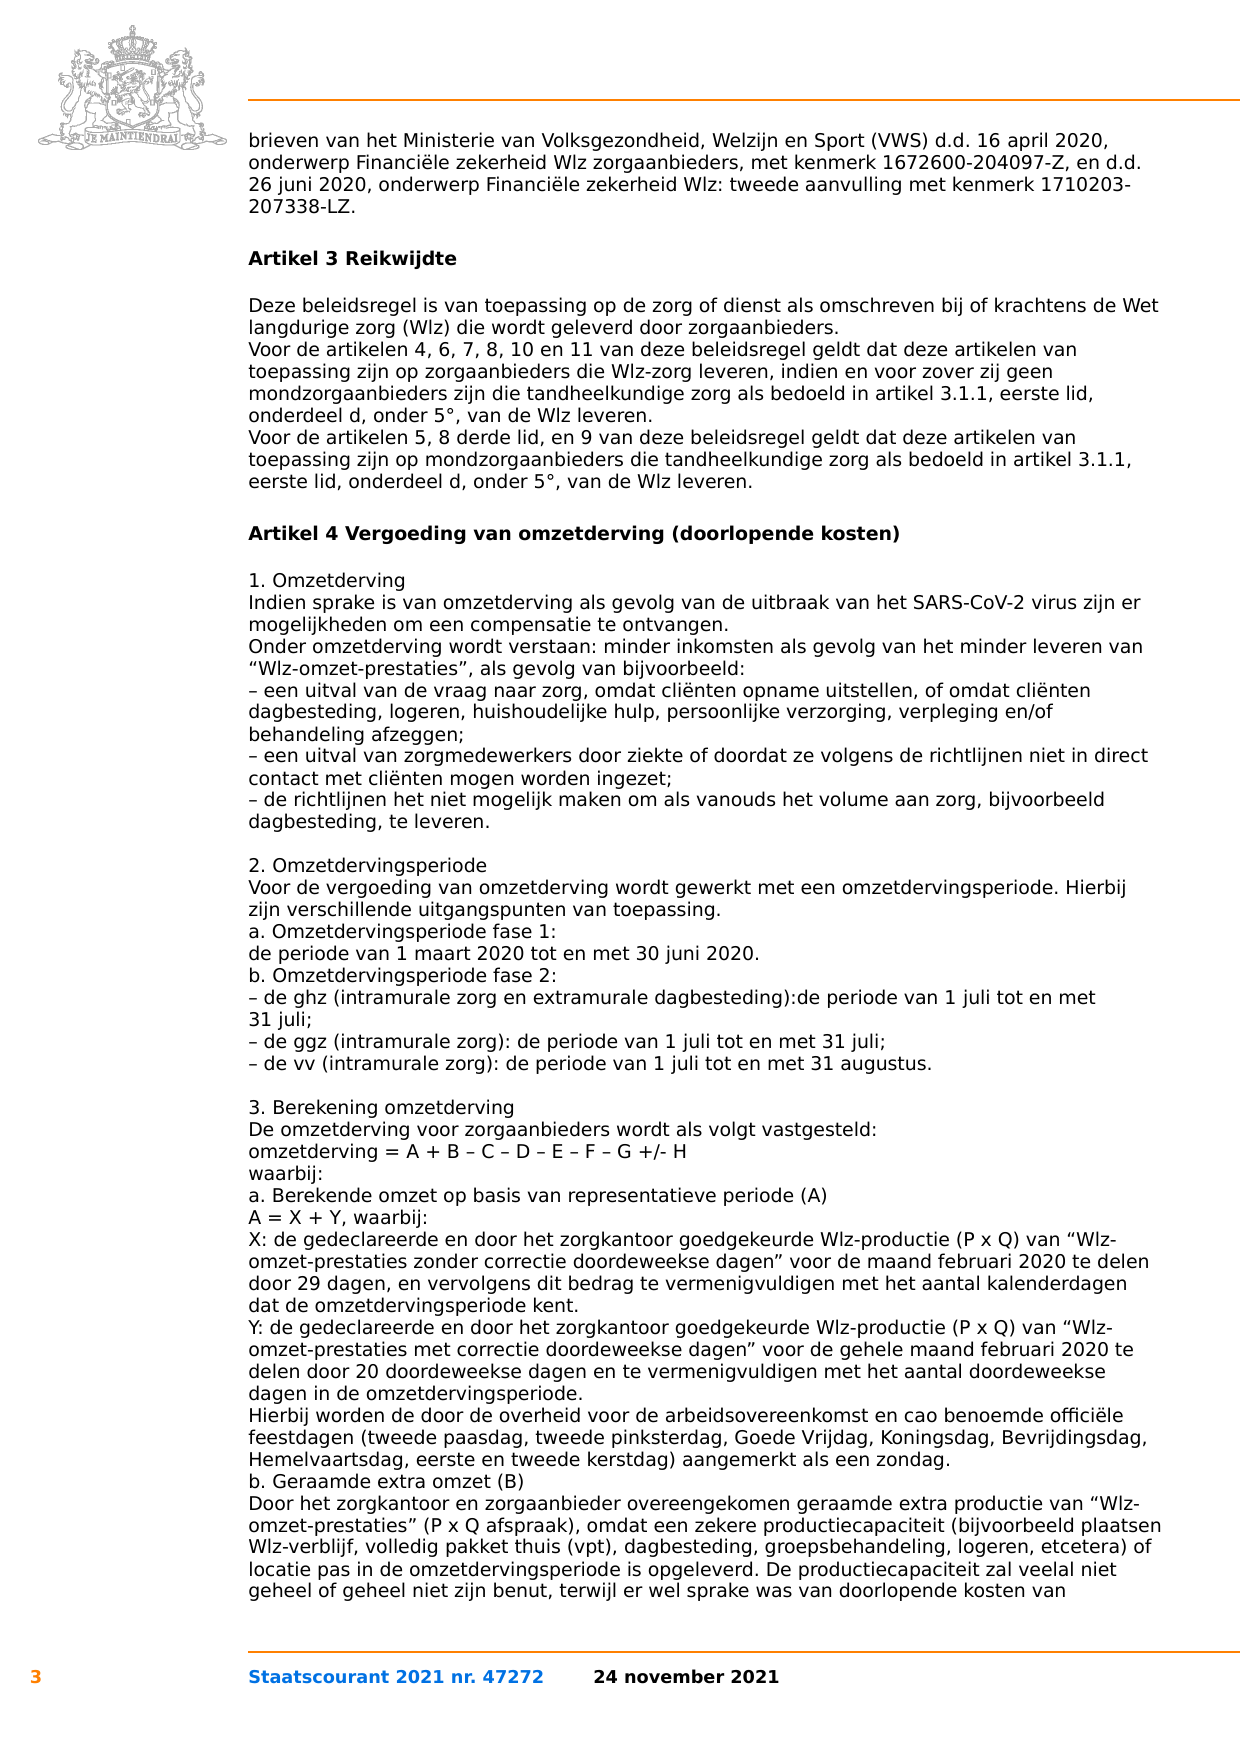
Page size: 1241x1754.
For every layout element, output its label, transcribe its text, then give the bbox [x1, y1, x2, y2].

text Voor de artikelen 5, 8 derde lid, en 9 van deze beleidsregel geldt dat deze artikelen van toepassing zijn op mondzorgaanbieders die tandheelkundige zorg als bedoeld in artikel 3.1.1, eerste lid, onderdeel d, onder 5°, van de Wlz leveren. [248, 427, 1163, 493]
text – de vv (intramurale zorg): de periode van 1 juli tot en met 31 augustus. [248, 1053, 1163, 1075]
text Indien sprake is van omzetderving als gevolg van de uitbraak van het SARS-CoV-2 virus zijn er mogelijkheden om een compensatie te ontvangen. [248, 592, 1163, 636]
picture [38, 25, 227, 150]
text de periode van 1 maart 2020 tot en met 30 juni 2020. [248, 943, 1163, 965]
text 1. Omzetderving [248, 569, 1163, 592]
text A = X + Y, waarbij: [248, 1207, 1163, 1229]
text 2. Omzetdervingsperiode [248, 855, 1163, 877]
text – de ghz (intramurale zorg en extramurale dagbesteding):de periode van 1 juli tot en met 31 juli; [248, 987, 1163, 1031]
text Door het zorgkantoor en zorgaanbieder overeengekomen geraamde extra productie van “Wlz-omzet-prestaties” (P x Q afspraak), omdat een zekere productiecapaciteit (bijvoorbeeld plaatsen Wlz-verblijf, volledig pakket thuis (vpt), dagbesteding, groepsbehandeling, logeren, etcetera) of locatie pas in de omzetdervingsperiode is opgeleverd. De productiecapaciteit zal veelal niet geheel of geheel niet zijn benut, terwijl er wel sprake was van doorlopende kosten van [248, 1492, 1163, 1602]
text waarbij: [248, 1163, 1163, 1185]
text Voor de vergoeding van omzetderving wordt gewerkt met een omzetdervingsperiode. Hierbij zijn verschillende uitgangspunten van toepassing. [248, 877, 1163, 921]
text Hierbij worden de door de overheid voor de arbeidsovereenkomst en cao benoemde officiële feestdagen (tweede paasdag, tweede pinksterdag, Goede Vrijdag, Koningsdag, Bevrijdingsdag, Hemelvaartsdag, eerste en tweede kerstdag) aangemerkt als een zondag. [248, 1404, 1163, 1471]
text – de ggz (intramurale zorg): de periode van 1 juli tot en met 31 juli; [248, 1031, 1163, 1053]
text Onder omzetderving wordt verstaan: minder inkomsten als gevolg van het minder leveren van “Wlz-omzet-prestaties”, als gevolg van bijvoorbeeld: [248, 636, 1163, 679]
subtitle Artikel 3 Reikwijdte [248, 248, 1163, 270]
text a. Omzetdervingsperiode fase 1: [248, 921, 1163, 943]
text 3. Berekening omzetderving [248, 1097, 1163, 1119]
text – een uitval van zorgmedewerkers door ziekte of doordat ze volgens de richtlijnen niet in direct contact met cliënten mogen worden ingezet; [248, 745, 1163, 789]
text b. Geraamde extra omzet (B) [248, 1471, 1163, 1492]
text – de richtlijnen het niet mogelijk maken om als vanouds het volume aan zorg, bijvoorbeeld dagbesteding, te leveren. [248, 789, 1163, 833]
text a. Berekende omzet op basis van representatieve periode (A) [248, 1185, 1163, 1207]
text X: de gedeclareerde en door het zorgkantoor goedgekeurde Wlz-productie (P x Q) van “Wlz-omzet-prestaties zonder correctie doordeweekse dagen” voor de maand februari 2020 te delen door 29 dagen, en vervolgens dit bedrag te vermenigvuldigen met het aantal kalenderdagen dat de omzetdervingsperiode kent. [248, 1229, 1163, 1317]
subtitle Artikel 4 Vergoeding van omzetderving (doorlopende kosten) [248, 523, 1163, 544]
text Voor de artikelen 4, 6, 7, 8, 10 en 11 van deze beleidsregel geldt dat deze artikelen van toepassing zijn op zorgaanbieders die Wlz-zorg leveren, indien en voor zover zij geen mondzorgaanbieders zijn die tandheelkundige zorg als bedoeld in artikel 3.1.1, eerste lid, onderdeel d, onder 5°, van de Wlz leveren. [248, 339, 1163, 427]
text Y: de gedeclareerde en door het zorgkantoor goedgekeurde Wlz-productie (P x Q) van “Wlz-omzet-prestaties met correctie doordeweekse dagen” voor de gehele maand februari 2020 te delen door 20 doordeweekse dagen en te vermenigvuldigen met het aantal doordeweekse dagen in de omzetdervingsperiode. [248, 1317, 1163, 1404]
text De omzetderving voor zorgaanbieders wordt als volgt vastgesteld: [248, 1119, 1163, 1141]
text Deze beleidsregel is van toepassing op de zorg of dienst als omschreven bij of krachtens de Wet langdurige zorg (Wlz) die wordt geleverd door zorgaanbieders. [248, 295, 1163, 339]
text omzetderving = A + B – C – D – E – F – G +/- H [248, 1141, 1163, 1163]
text – een uitval van de vraag naar zorg, omdat cliënten opname uitstellen, of omdat cliënten dagbesteding, logeren, huishoudelijke hulp, persoonlijke verzorging, verpleging en/of behandeling afzeggen; [248, 679, 1163, 745]
text b. Omzetdervingsperiode fase 2: [248, 965, 1163, 987]
text brieven van het Ministerie van Volksgezondheid, Welzijn en Sport (VWS) d.d. 16 april 2020, onderwerp Financiële zekerheid Wlz zorgaanbieders, met kenmerk 1672600-204097-Z, en d.d. 26 juni 2020, onderwerp Financiële zekerheid Wlz: tweede aanvulling met kenmerk 1710203-207338-LZ. [248, 130, 1163, 218]
